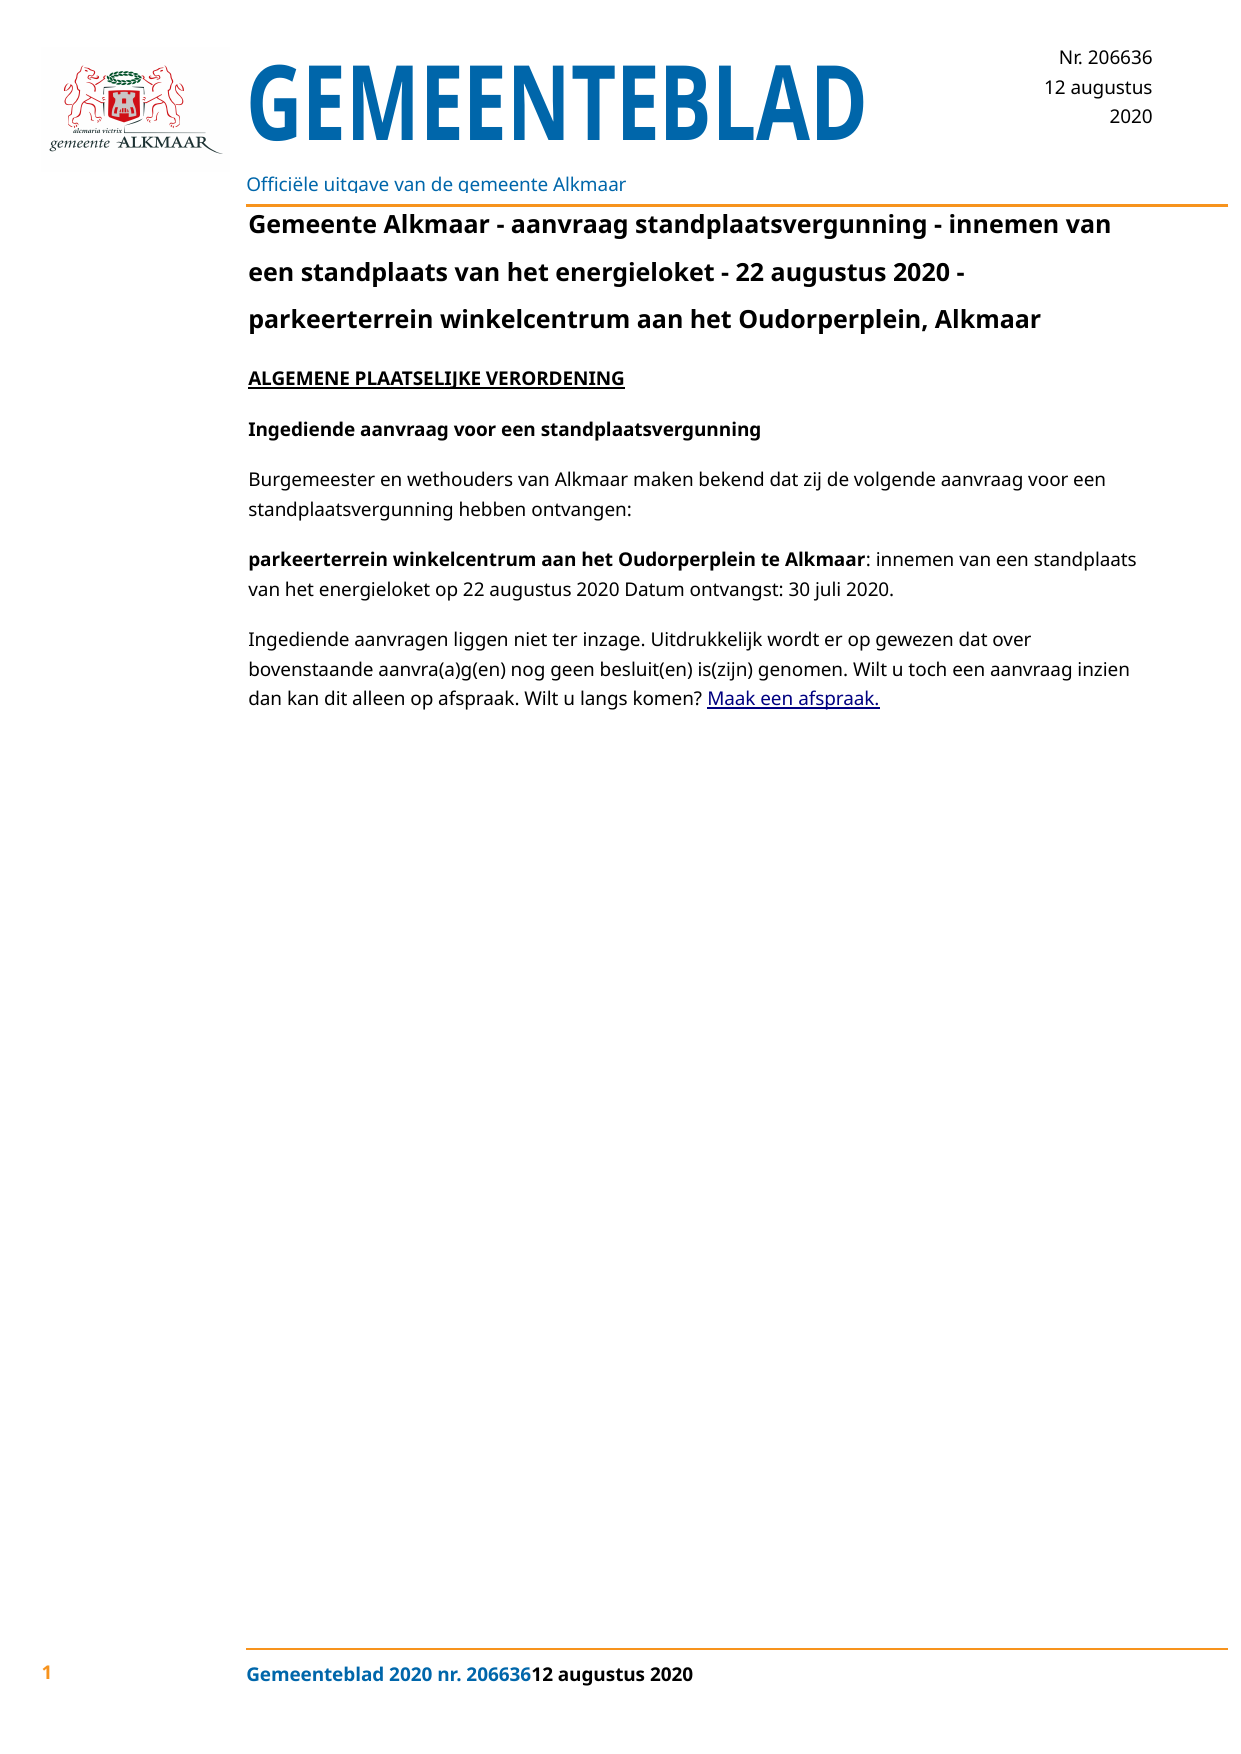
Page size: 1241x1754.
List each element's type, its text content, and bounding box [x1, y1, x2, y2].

text parkeerterrein winkelcentrum aan het Oudorperplein te Alkmaar: innemen van een standplaats van het energieloket op 22 augustus 2020 Datum ontvangst: 30 juli 2020. [248, 546, 1152, 602]
text ALGEMENE PLAATSELIJKE VERORDENING [248, 366, 1152, 391]
text Burgemeester en wethouders van Alkmaar maken bekend dat zij de volgende aanvraag voor een standplaatsvergunning hebben ontvangen: [248, 466, 1152, 522]
text Ingediende aanvraag voor een standplaatsvergunning [248, 416, 1152, 442]
picture [41, 47, 231, 172]
text Gemeente Alkmaar - aanvraag standplaatsvergunning - innemen van een standplaats van het energieloket - 22 augustus 2020 - parkeerterrein winkelcentrum aan het Oudorperplein, Alkmaar [248, 207, 1152, 336]
text Ingediende aanvragen liggen niet ter inzage. Uitdrukkelijk wordt er op gewezen dat over bovenstaande aanvra(a)g(en) nog geen besluit(en) is(zijn) genomen. Wilt u toch een aanvraag inzien dan kan dit alleen op afspraak. Wilt u langs komen? Maak een afspraak. [248, 626, 1152, 711]
